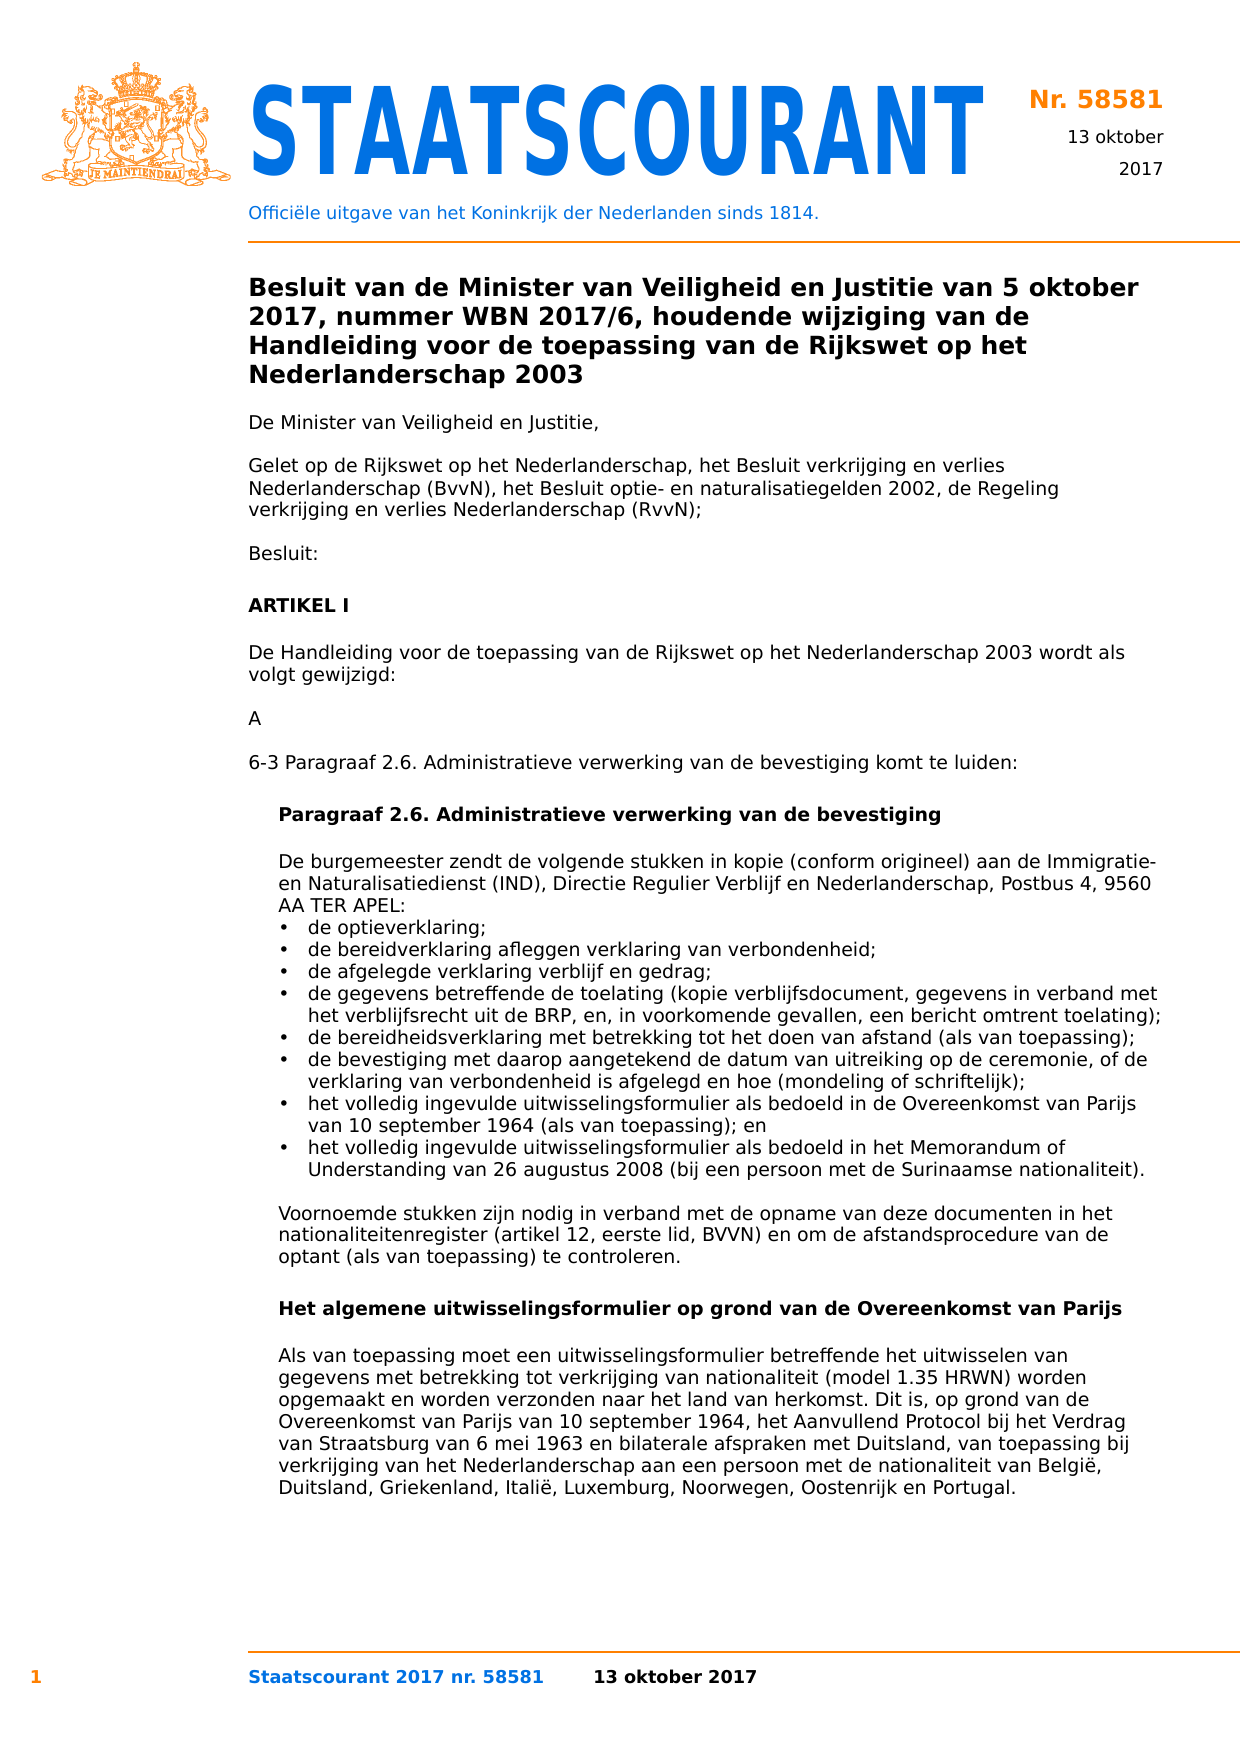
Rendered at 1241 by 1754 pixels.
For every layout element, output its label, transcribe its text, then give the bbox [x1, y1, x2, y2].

subtitle ARTIKEL I [248, 595, 1163, 617]
text De Minister van Veiligheid en Justitie, [248, 412, 1163, 433]
table_cell Officiële uitgave van het Koninkrijk der Nederlanden sinds 1814. [248, 203, 1240, 241]
text De burgemeester zendt de volgende stukken in kopie (conform origineel) aan de Immigratie- en Naturalisatiedienst (IND), Directie Regulier Verblijf en Nederlanderschap, Postbus 4, 9560 AA TER APEL: [278, 851, 1163, 917]
text • de gegevens betreffende de toelating (kopie verblijfsdocument, gegevens in verband met het verblijfsrecht uit de BRP, en, in voorkomende gevallen, een bericht omtrent toelating); [278, 983, 1163, 1027]
text • de bereidverklaring afleggen verklaring van verbondenheid; [278, 939, 1163, 961]
text Als van toepassing moet een uitwisselingsformulier betreffende het uitwisselen van gegevens met betrekking tot verkrijging van nationaliteit (model 1.35 HRWN) worden opgemaakt en worden verzonden naar het land van herkomst. Dit is, op grond van de Overeenkomst van Parijs van 10 september 1964, het Aanvullend Protocol bij het Verdrag van Straatsburg van 6 mei 1963 en bilaterale afspraken met Duitsland, van toepassing bij verkrijging van het Nederlanderschap aan een persoon met de nationaliteit van België, Duitsland, Griekenland, Italië, Luxemburg, Noorwegen, Oostenrijk en Portugal. [278, 1345, 1163, 1499]
text • de bereidheidsverklaring met betrekking tot het doen van afstand (als van toepassing); [278, 1027, 1163, 1049]
text • de optieverklaring; [278, 917, 1163, 939]
table_cell 2017 [998, 153, 1240, 203]
text • de afgelegde verklaring verblijf en gedrag; [278, 961, 1163, 983]
text Voornoemde stukken zijn nodig in verband met de opname van deze documenten in het nationaliteitenregister (artikel 12, eerste lid, BVVN) en om de afstandsprocedure van de optant (als van toepassing) te controleren. [278, 1202, 1163, 1268]
text Gelet op de Rijkswet op het Nederlanderschap, het Besluit verkrijging en verlies Nederlanderschap (BvvN), het Besluit optie- en naturalisatiegelden 2002, de Regeling verkrijging en verlies Nederlanderschap (RvvN); [248, 455, 1163, 521]
text 6-3 Paragraaf 2.6. Administratieve verwerking van de bevestiging komt te luiden: [248, 752, 1163, 774]
table_header STAATSCOURANT [248, 62, 998, 203]
picture [41, 62, 231, 186]
text • het volledig ingevulde uitwisselingsformulier als bedoeld in de Overeenkomst van Parijs van 10 september 1964 (als van toepassing); en [278, 1093, 1163, 1137]
table_header [25, 62, 248, 241]
text • het volledig ingevulde uitwisselingsformulier als bedoeld in het Memorandum of Understanding van 26 augustus 2008 (bij een persoon met de Surinaamse nationaliteit). [278, 1137, 1163, 1181]
subtitle Paragraaf 2.6. Administratieve verwerking van de bevestiging [278, 804, 1163, 826]
text A [248, 708, 1163, 730]
table_cell 13 oktober [998, 121, 1240, 153]
text Besluit: [248, 543, 1163, 565]
subtitle Het algemene uitwisselingsformulier op grond van de Overeenkomst van Parijs [278, 1298, 1163, 1320]
table_header Nr. 58581 [998, 62, 1240, 121]
text • de bevestiging met daarop aangetekend de datum van uitreiking op de ceremonie, of de verklaring van verbondenheid is afgelegd en hoe (mondeling of schriftelijk); [278, 1049, 1163, 1093]
subtitle Besluit van de Minister van Veiligheid en Justitie van 5 oktober 2017, nummer WBN 2017/6, houdende wijziging van de Handleiding voor de toepassing van de Rijkswet op het Nederlanderschap 2003 [248, 273, 1163, 390]
text De Handleiding voor de toepassing van de Rijkswet op het Nederlanderschap 2003 wordt als volgt gewijzigd: [248, 642, 1163, 686]
